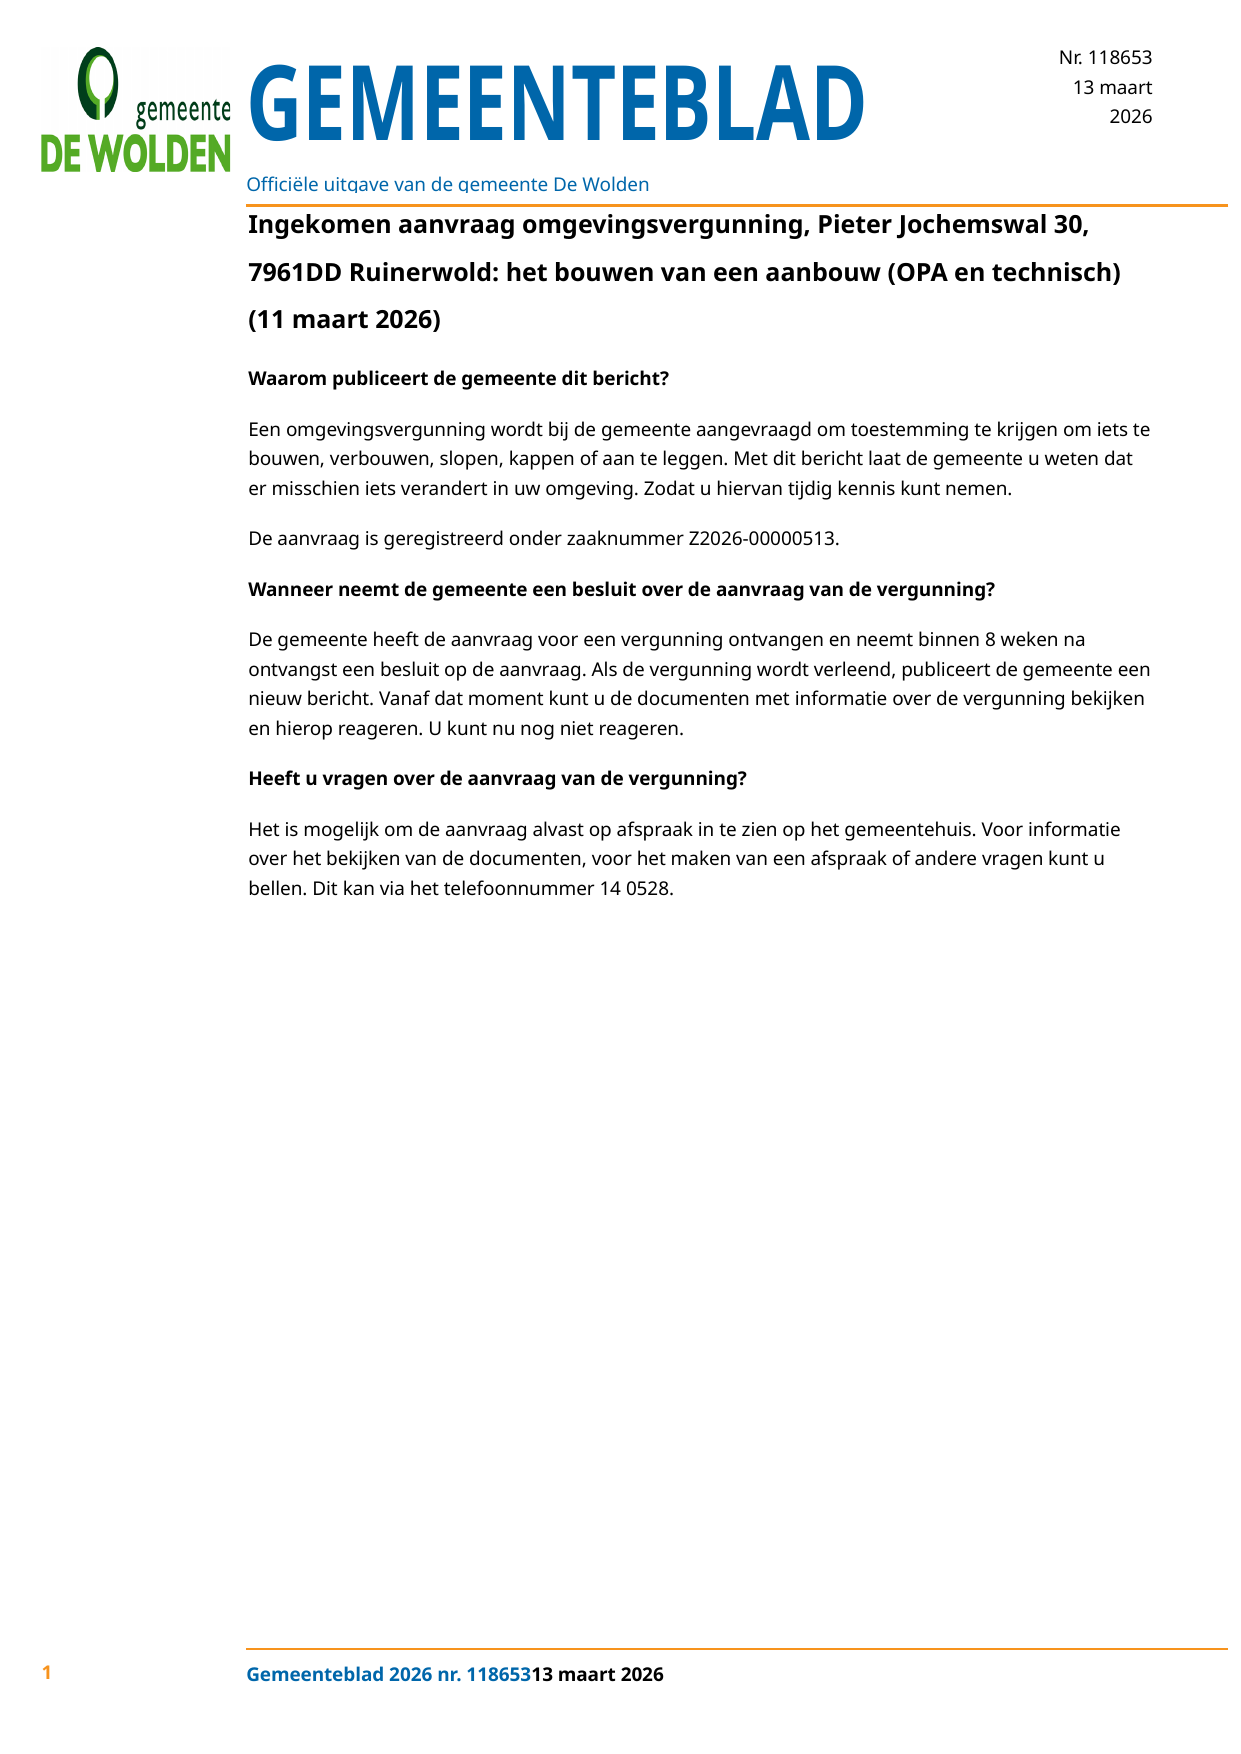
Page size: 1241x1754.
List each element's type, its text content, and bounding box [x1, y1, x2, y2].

text Heeft u vragen over de aanvraag van de vergunning? [248, 766, 1152, 791]
picture [41, 47, 231, 172]
text Het is mogelijk om de aanvraag alvast op afspraak in te zien op het gemeentehuis. Voor informatie over het bekijken van de documenten, voor het maken van een afspraak of andere vragen kunt u bellen. Dit kan via het telefoonnummer 14 0528. [248, 816, 1152, 901]
text Een omgevingsvergunning wordt bij de gemeente aangevraagd om toestemming te krijgen om iets te bouwen, verbouwen, slopen, kappen of aan te leggen. Met dit bericht laat de gemeente u weten dat er misschien iets verandert in uw omgeving. Zodat u hiervan tijdig kennis kunt nemen. [248, 416, 1152, 501]
text Wanneer neemt de gemeente een besluit over de aanvraag van de vergunning? [248, 576, 1152, 602]
text Ingekomen aanvraag omgevingsvergunning, Pieter Jochemswal 30, 7961DD Ruinerwold: het bouwen van een aanbouw (OPA en technisch) (11 maart 2026) [248, 207, 1152, 336]
text De aanvraag is geregistreerd onder zaaknummer Z2026-00000513. [248, 526, 1152, 551]
text De gemeente heeft de aanvraag voor een vergunning ontvangen en neemt binnen 8 weken na ontvangst een besluit op de aanvraag. Als de vergunning wordt verleend, publiceert de gemeente een nieuw bericht. Vanaf dat moment kunt u de documenten met informatie over de vergunning bekijken en hierop reageren. U kunt nu nog niet reageren. [248, 626, 1152, 741]
text Waarom publiceert de gemeente dit bericht? [248, 366, 1152, 391]
